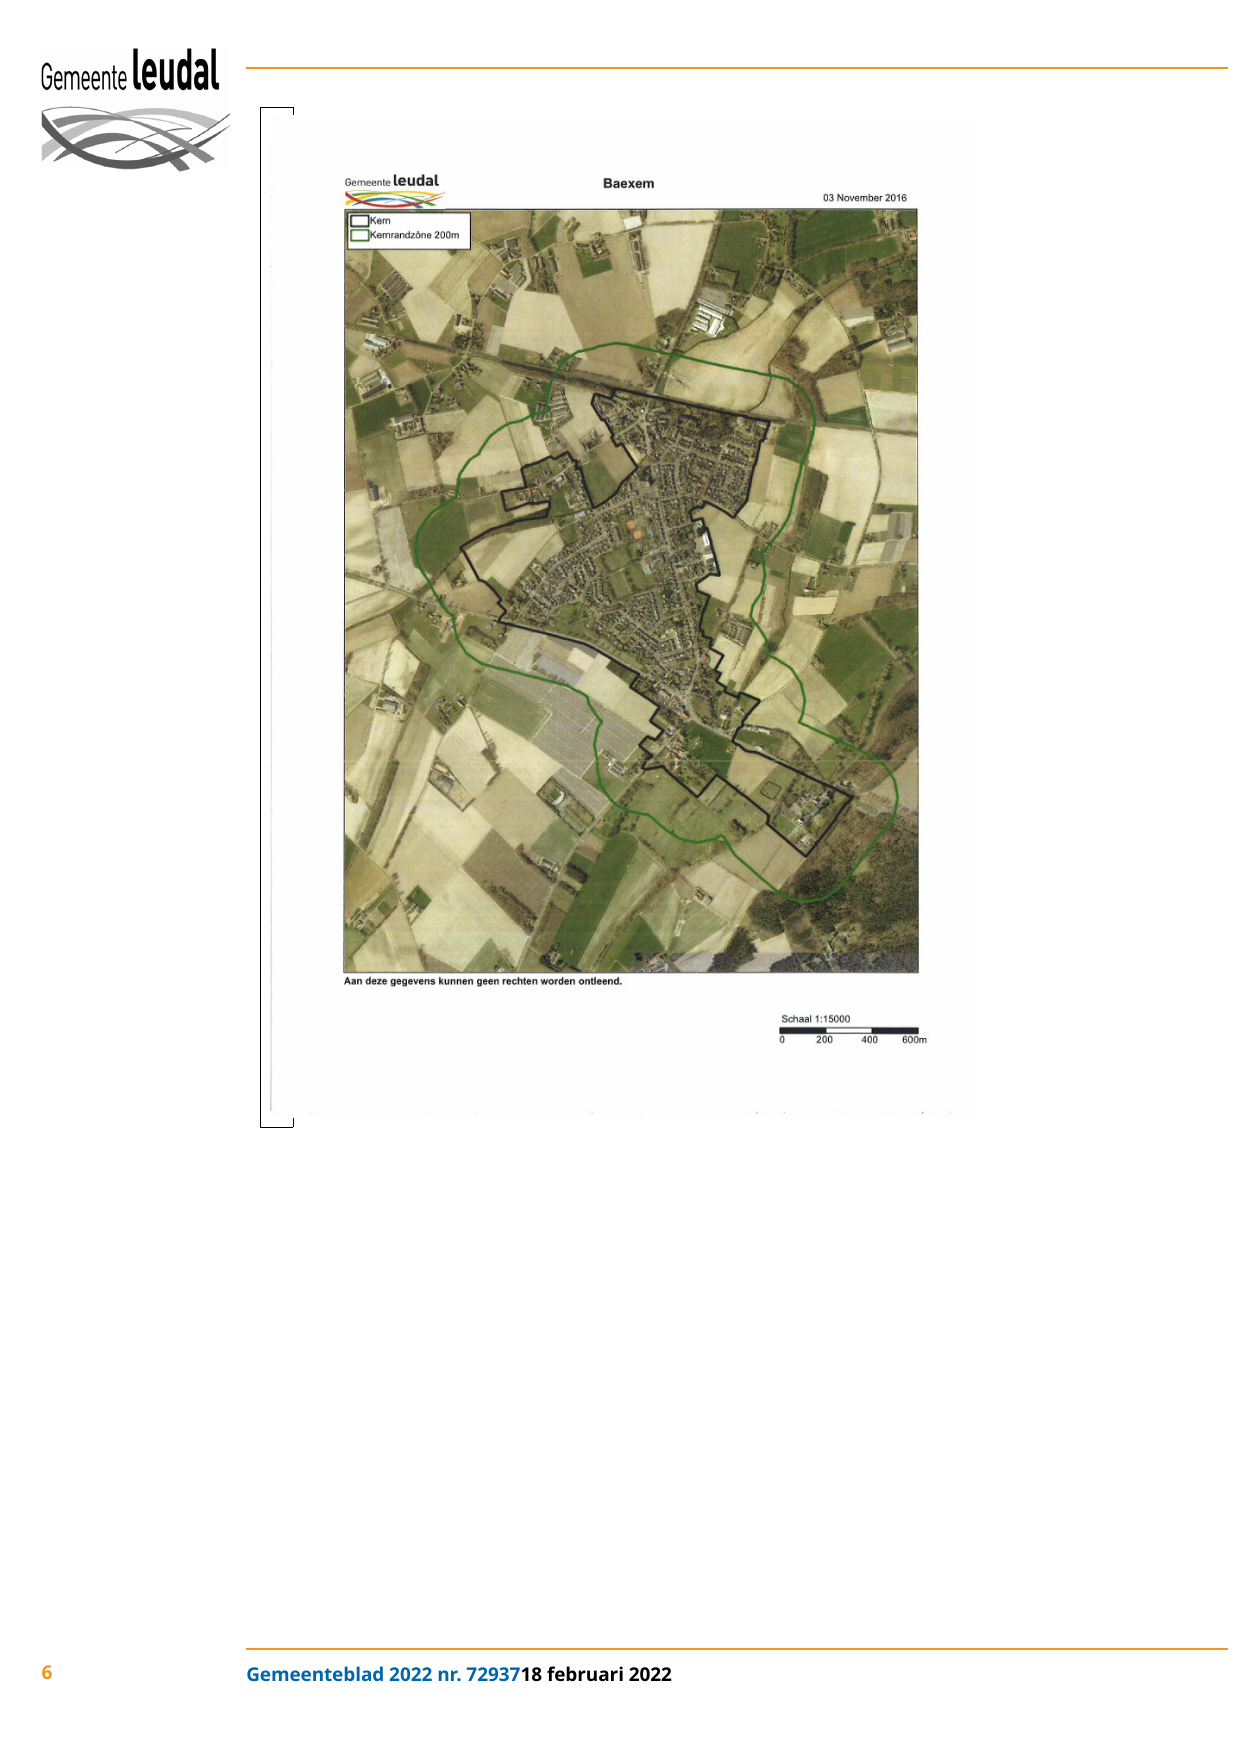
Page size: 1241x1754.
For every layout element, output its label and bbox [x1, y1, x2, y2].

picture [41, 47, 231, 172]
picture [268, 115, 978, 1118]
